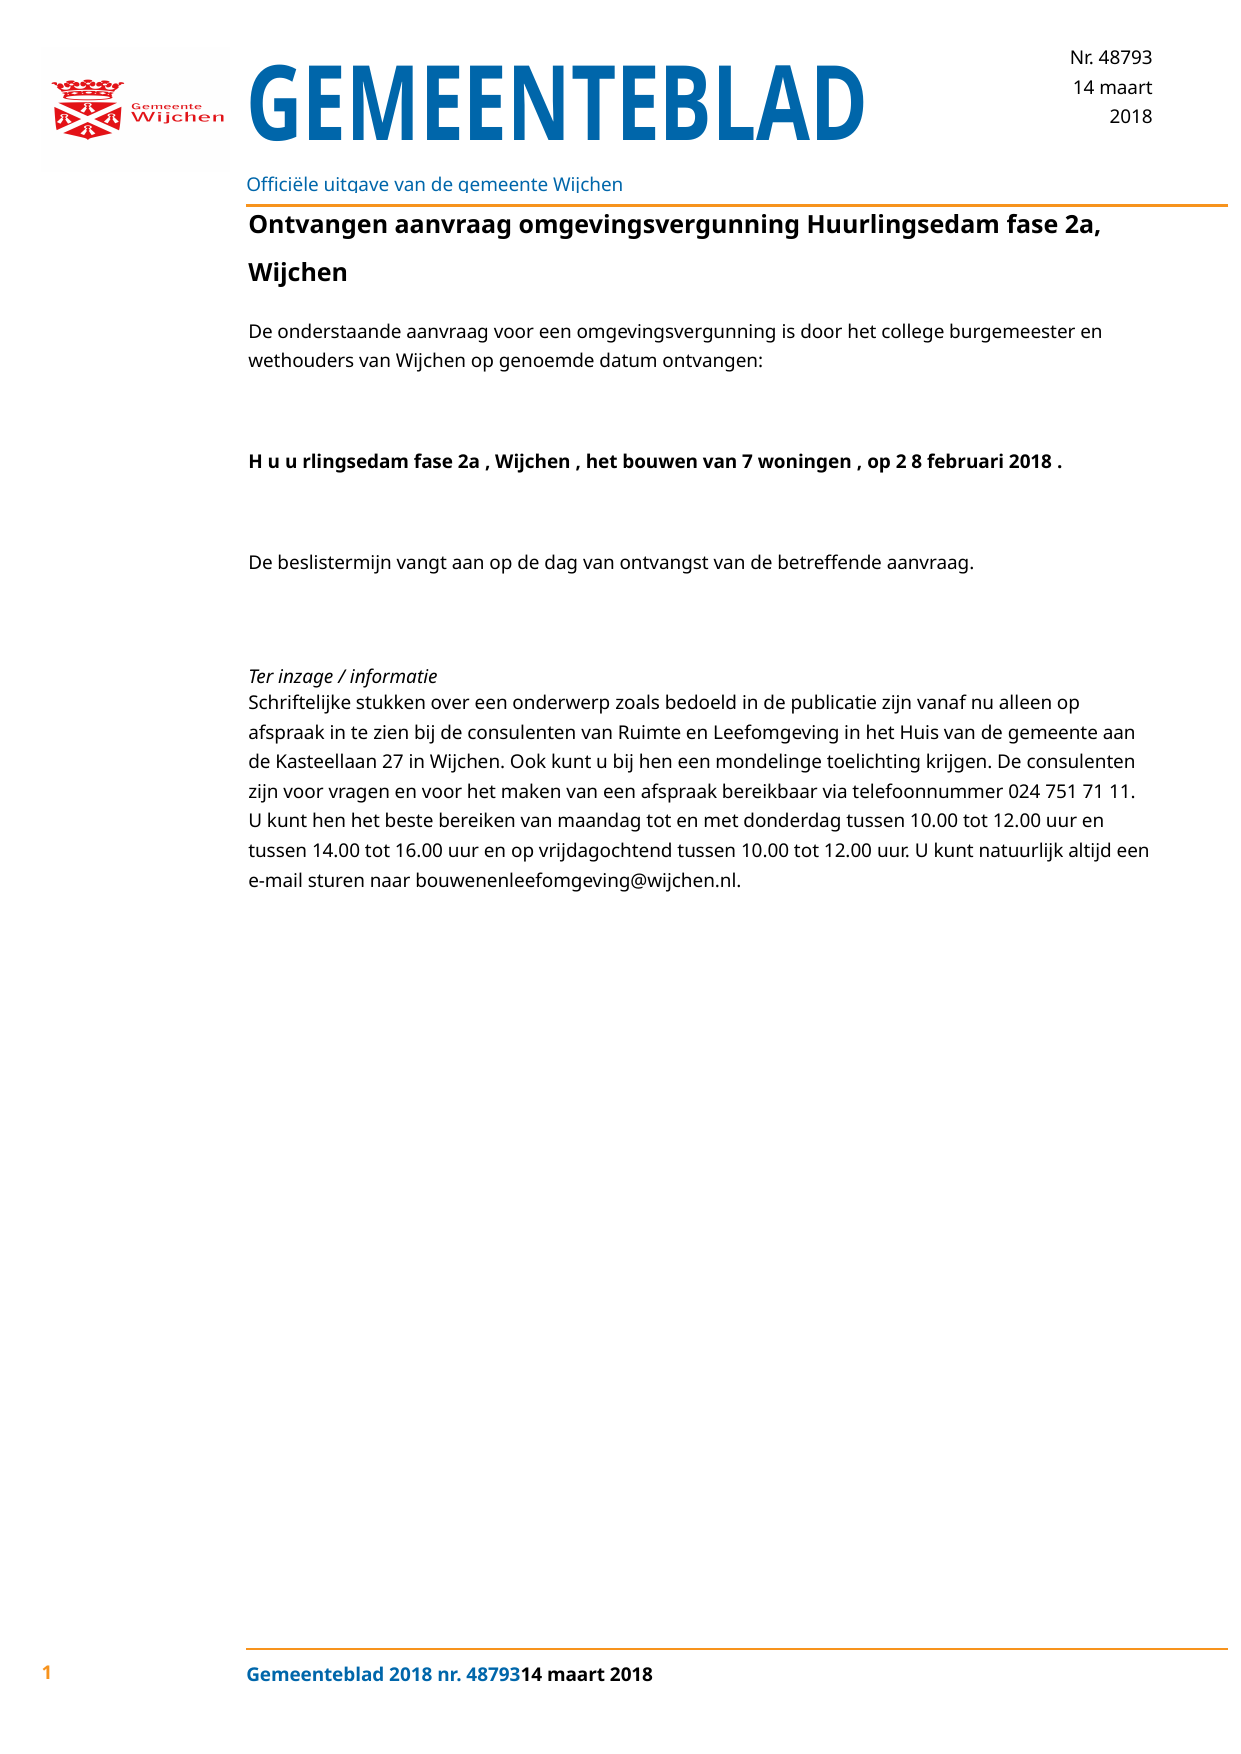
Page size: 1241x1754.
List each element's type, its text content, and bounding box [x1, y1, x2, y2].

text De onderstaande aanvraag voor een omgevingsvergunning is door het college burgemeester en wethouders van Wijchen op genoemde datum ontvangen: [248, 318, 1152, 373]
text Schriftelijke stukken over een onderwerp zoals bedoeld in de publicatie zijn vanaf nu alleen op afspraak in te zien bij de consulenten van Ruimte en Leefomgeving in het Huis van de gemeente aan de Kasteellaan 27 in Wijchen. Ook kunt u bij hen een mondelinge toelichting krijgen. De consulenten zijn voor vragen en voor het maken van een afspraak bereikbaar via telefoonnummer 024 751 71 11. U kunt hen het beste bereiken van maandag tot en met donderdag tussen 10.00 tot 12.00 uur en tussen 14.00 tot 16.00 uur en op vrijdagochtend tussen 10.00 tot 12.00 uur. U kunt natuurlijk altijd een e-mail sturen naar bouwenenleefomgeving@wijchen.nl. [248, 689, 1152, 892]
picture [41, 47, 231, 172]
text H u u rlingsedam fase 2a , Wijchen , het bouwen van 7 woningen , op 2 8 februari 2018 . [248, 448, 1152, 474]
text Ontvangen aanvraag omgevingsvergunning Huurlingsedam fase 2a, Wijchen [248, 207, 1152, 288]
text Ter inzage / informatie [248, 663, 1152, 689]
text De beslistermijn vangt aan op de dag van ontvangst van de betreffende aanvraag. [248, 549, 1152, 575]
